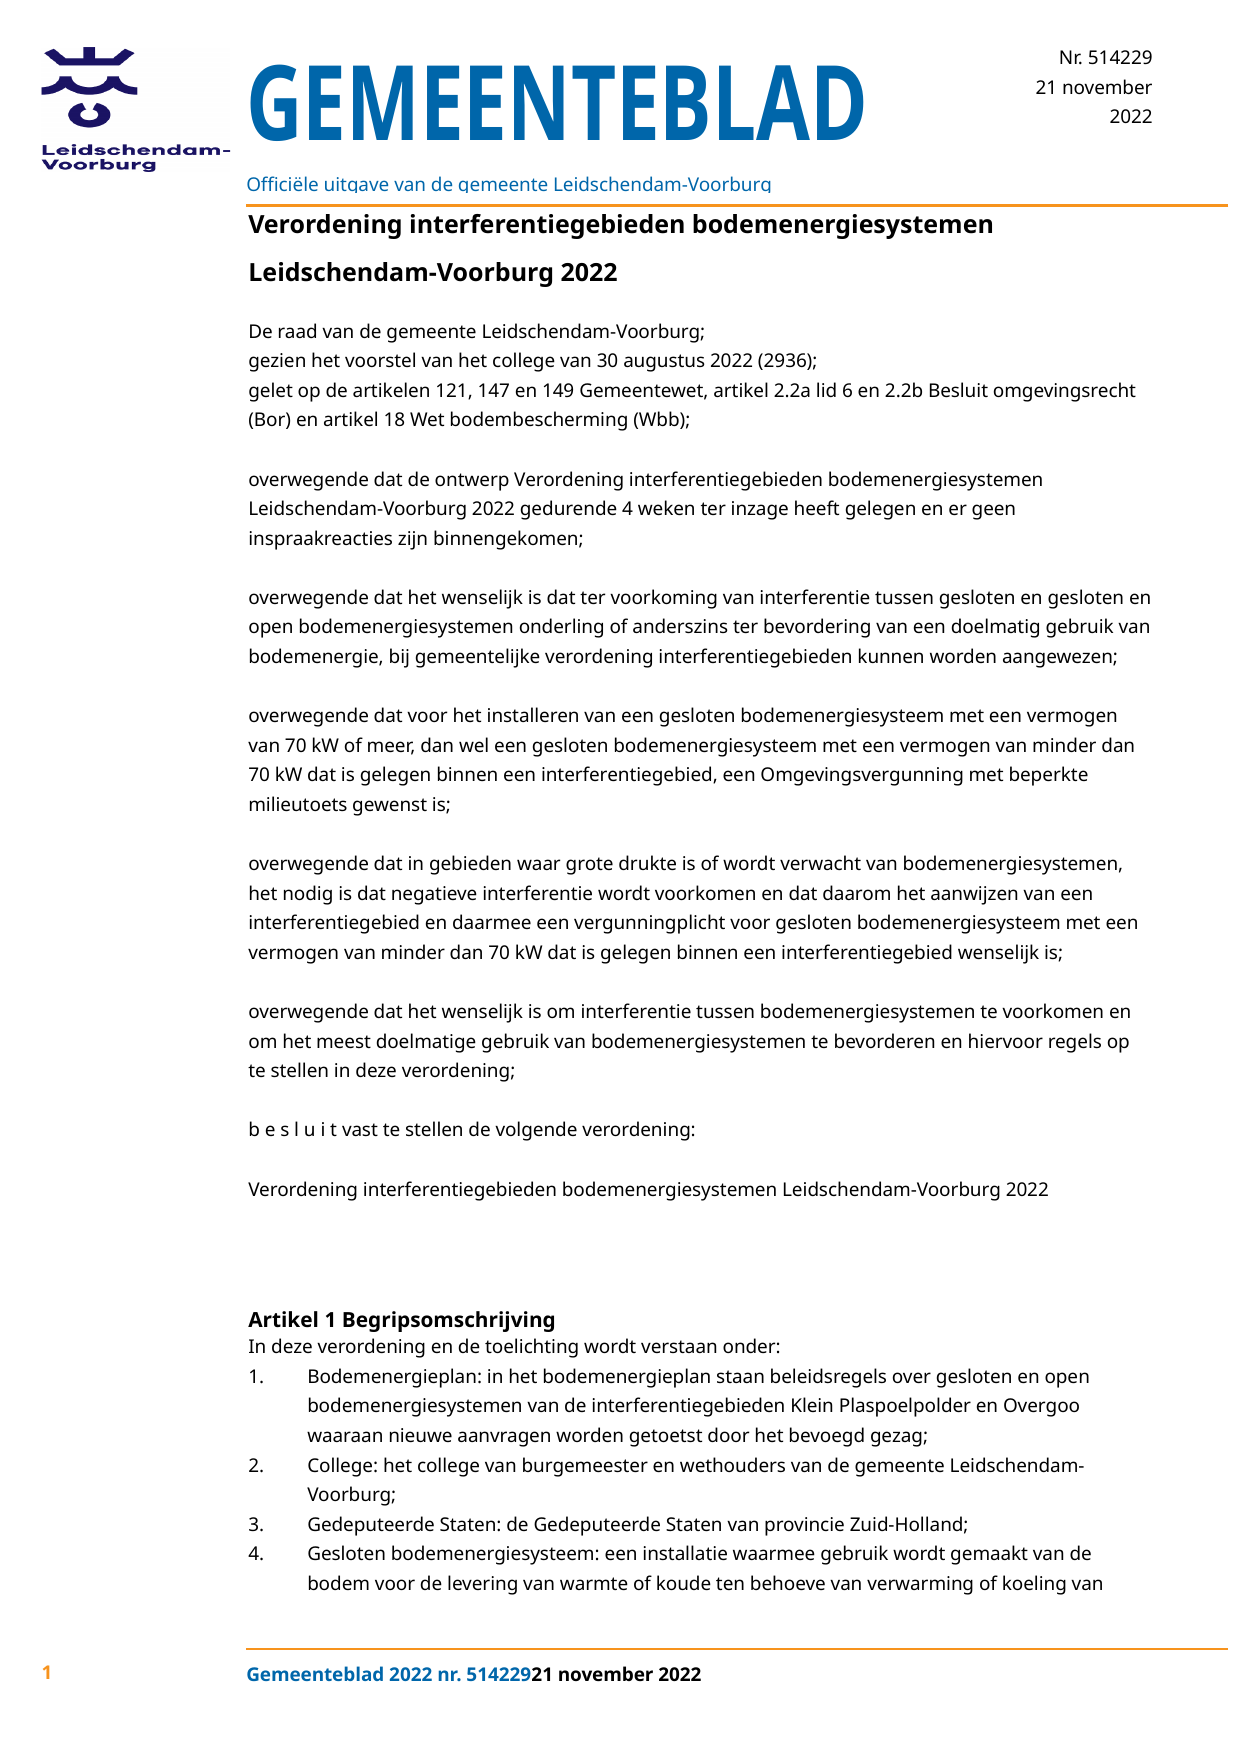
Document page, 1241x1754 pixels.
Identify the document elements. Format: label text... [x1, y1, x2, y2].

text De raad van de gemeente Leidschendam-Voorburg; [248, 318, 1152, 344]
text Verordening interferentiegebieden bodemenergiesystemen Leidschendam-Voorburg 2022 [248, 207, 1152, 288]
list Gesloten bodemenergiesysteem: een installatie waarmee gebruik wordt gemaakt van de bodem voor de levering van warmte of koude ten behoeve van verwarming of koeling van [248, 1541, 1152, 1596]
text In deze verordening en de toelichting wordt verstaan onder: [248, 1333, 1152, 1359]
text gelet op de artikelen 121, 147 en 149 Gemeentewet, artikel 2.2a lid 6 en 2.2b Besluit omgevingsrecht (Bor) en artikel 18 Wet bodembescherming (Wbb); [248, 377, 1152, 432]
text Verordening interferentiegebieden bodemenergiesystemen Leidschendam-Voorburg 2022 [248, 1176, 1152, 1202]
text overwegende dat het wenselijk is om interferentie tussen bodemenergiesystemen te voorkomen en om het meest doelmatige gebruik van bodemenergiesystemen te bevorderen en hiervoor regels op te stellen in deze verordening; [248, 998, 1152, 1083]
text b e s l u i t vast te stellen de volgende verordening: [248, 1117, 1152, 1142]
list Bodemenergieplan: in het bodemenergieplan staan beleidsregels over gesloten en open bodemenergiesystemen van de interferentiegebieden Klein Plaspoelpolder en Overgoo waaraan nieuwe aanvragen worden getoetst door het bevoegd gezag; [248, 1363, 1152, 1448]
text overwegende dat in gebieden waar grote drukte is of wordt verwacht van bodemenergiesystemen, het nodig is dat negatieve interferentie wordt voorkomen en dat daarom het aanwijzen van een interferentiegebied en daarmee een vergunningplicht voor gesloten bodemenergiesysteem met een vermogen van minder dan 70 kW dat is gelegen binnen een interferentiegebied wenselijk is; [248, 850, 1152, 965]
list College: het college van burgemeester en wethouders van de gemeente Leidschendam-Voorburg; [248, 1452, 1152, 1507]
text Artikel 1 Begripsomschrijving [248, 1305, 1152, 1333]
list Gedeputeerde Staten: de Gedeputeerde Staten van provincie Zuid-Holland; [248, 1511, 1152, 1537]
picture [41, 47, 231, 172]
text overwegende dat voor het installeren van een gesloten bodemenergiesysteem met een vermogen van 70 kW of meer, dan wel een gesloten bodemenergiesysteem met een vermogen van minder dan 70 kW dat is gelegen binnen een interferentiegebied, een Omgevingsvergunning met beperkte milieutoets gewenst is; [248, 702, 1152, 817]
text overwegende dat de ontwerp Verordening interferentiegebieden bodemenergiesystemen Leidschendam-Voorburg 2022 gedurende 4 weken ter inzage heeft gelegen en er geen inspraakreacties zijn binnengekomen; [248, 466, 1152, 551]
text overwegende dat het wenselijk is dat ter voorkoming van interferentie tussen gesloten en gesloten en open bodemenergiesystemen onderling of anderszins ter bevordering van een doelmatig gebruik van bodemenergie, bij gemeentelijke verordening interferentiegebieden kunnen worden aangewezen; [248, 584, 1152, 669]
text gezien het voorstel van het college van 30 augustus 2022 (2936); [248, 347, 1152, 373]
